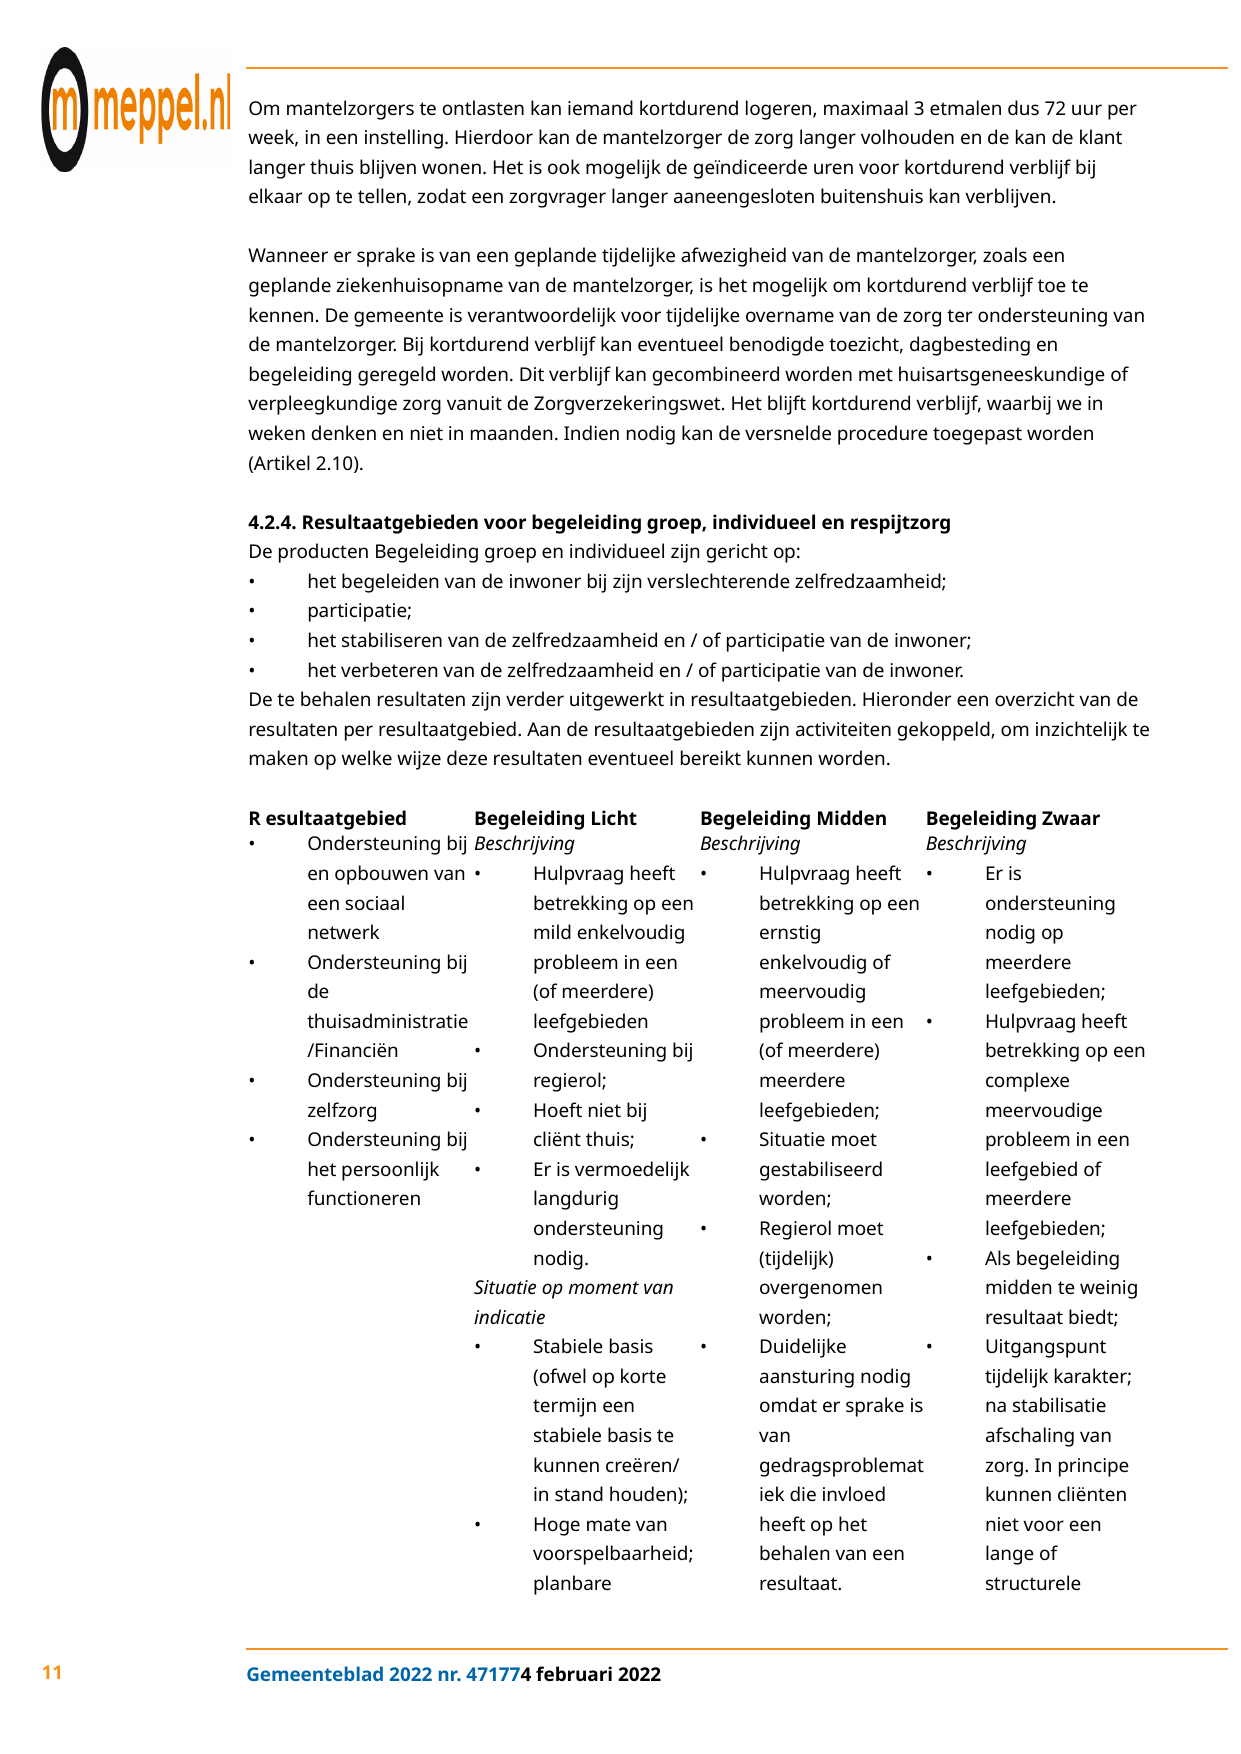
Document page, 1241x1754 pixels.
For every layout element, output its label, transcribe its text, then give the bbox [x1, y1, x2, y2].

text Om mantelzorgers te ontlasten kan iemand kortdurend logeren, maximaal 3 etmalen dus 72 uur per week, in een instelling. Hierdoor kan de mantelzorger de zorg langer volhouden en de kan de klant langer thuis blijven wonen. Het is ook mogelijk de geïndiceerde uren voor kortdurend verblijf bij elkaar op te tellen, zodat een zorgvrager langer aaneengesloten buitenshuis kan verblijven. [248, 95, 1152, 209]
table_header R esultaatgebied [248, 805, 474, 831]
list het stabiliseren van de zelfredzaamheid en / of participatie van de inwoner; [248, 627, 1152, 653]
table_header Begeleiding Midden [700, 805, 926, 831]
picture [41, 47, 231, 172]
text De te behalen resultaten zijn verder uitgewerkt in resultaatgebieden. Hieronder een overzicht van de resultaten per resultaatgebied. Aan de resultaatgebieden zijn activiteiten gekoppeld, om inzichtelijk te maken op welke wijze deze resultaten eventueel bereikt kunnen worden. [248, 686, 1152, 771]
table_cell Beschrijving Hulpvraag heeft betrekking op een ernstig enkelvoudig of meervoudig probleem in een (of meerdere) meerdere leefgebieden; Situatie moet gestabiliseerd worden; Regierol moet (tijdelijk) overgenomen worden; Duidelijke aansturing nodig omdat er sprake is van gedragsproblematiek die invloed heeft op het behalen van een resultaat. [700, 831, 926, 1596]
table_cell Beschrijving Hulpvraag heeft betrekking op een mild enkelvoudig probleem in een (of meerdere) leefgebieden Ondersteuning bij regierol; Hoeft niet bij cliënt thuis; Er is vermoedelijk langdurig ondersteuning nodig. Situatie op moment van indicatie Stabiele basis (ofwel op korte termijn een stabiele basis te kunnen creëren/ in stand houden); Hoge mate van voorspelbaarheid; planbare [474, 831, 700, 1596]
list participatie; [248, 598, 1152, 623]
table_header Begeleiding Licht [474, 805, 700, 831]
table_cell Ondersteuning bij en opbouwen van een sociaal netwerk Ondersteuning bij de thuisadministratie /Financiën Ondersteuning bij zelfzorg Ondersteuning bij het persoonlijk functioneren [248, 831, 474, 1596]
text Wanneer er sprake is van een geplande tijdelijke afwezigheid van de mantelzorger, zoals een geplande ziekenhuisopname van de mantelzorger, is het mogelijk om kortdurend verblijf toe te kennen. De gemeente is verantwoordelijk voor tijdelijke overname van de zorg ter ondersteuning van de mantelzorger. Bij kortdurend verblijf kan eventueel benodigde toezicht, dagbesteding en begeleiding geregeld worden. Dit verblijf kan gecombineerd worden met huisartsgeneeskundige of verpleegkundige zorg vanuit de Zorgverzekeringswet. Het blijft kortdurend verblijf, waarbij we in weken denken en niet in maanden. Indien nodig kan de versnelde procedure toegepast worden (Artikel 2.10). [248, 243, 1152, 476]
table_cell Beschrijving Er is ondersteuning nodig op meerdere leefgebieden; Hulpvraag heeft betrekking op een complexe meervoudige probleem in een leefgebied of meerdere leefgebieden; Als begeleiding midden te weinig resultaat biedt; Uitgangspunt tijdelijk karakter; na stabilisatie afschaling van zorg. In principe kunnen cliënten niet voor een lange of structurele [926, 831, 1152, 1596]
table_header Begeleiding Zwaar [926, 805, 1152, 831]
list het begeleiden van de inwoner bij zijn verslechterende zelfredzaamheid; [248, 568, 1152, 594]
list het verbeteren van de zelfredzaamheid en / of participatie van de inwoner. [248, 657, 1152, 683]
text De producten Begeleiding groep en individueel zijn gericht op: [248, 538, 1152, 564]
text 4.2.4. Resultaatgebieden voor begeleiding groep, individueel en respijtzorg [248, 509, 1152, 535]
